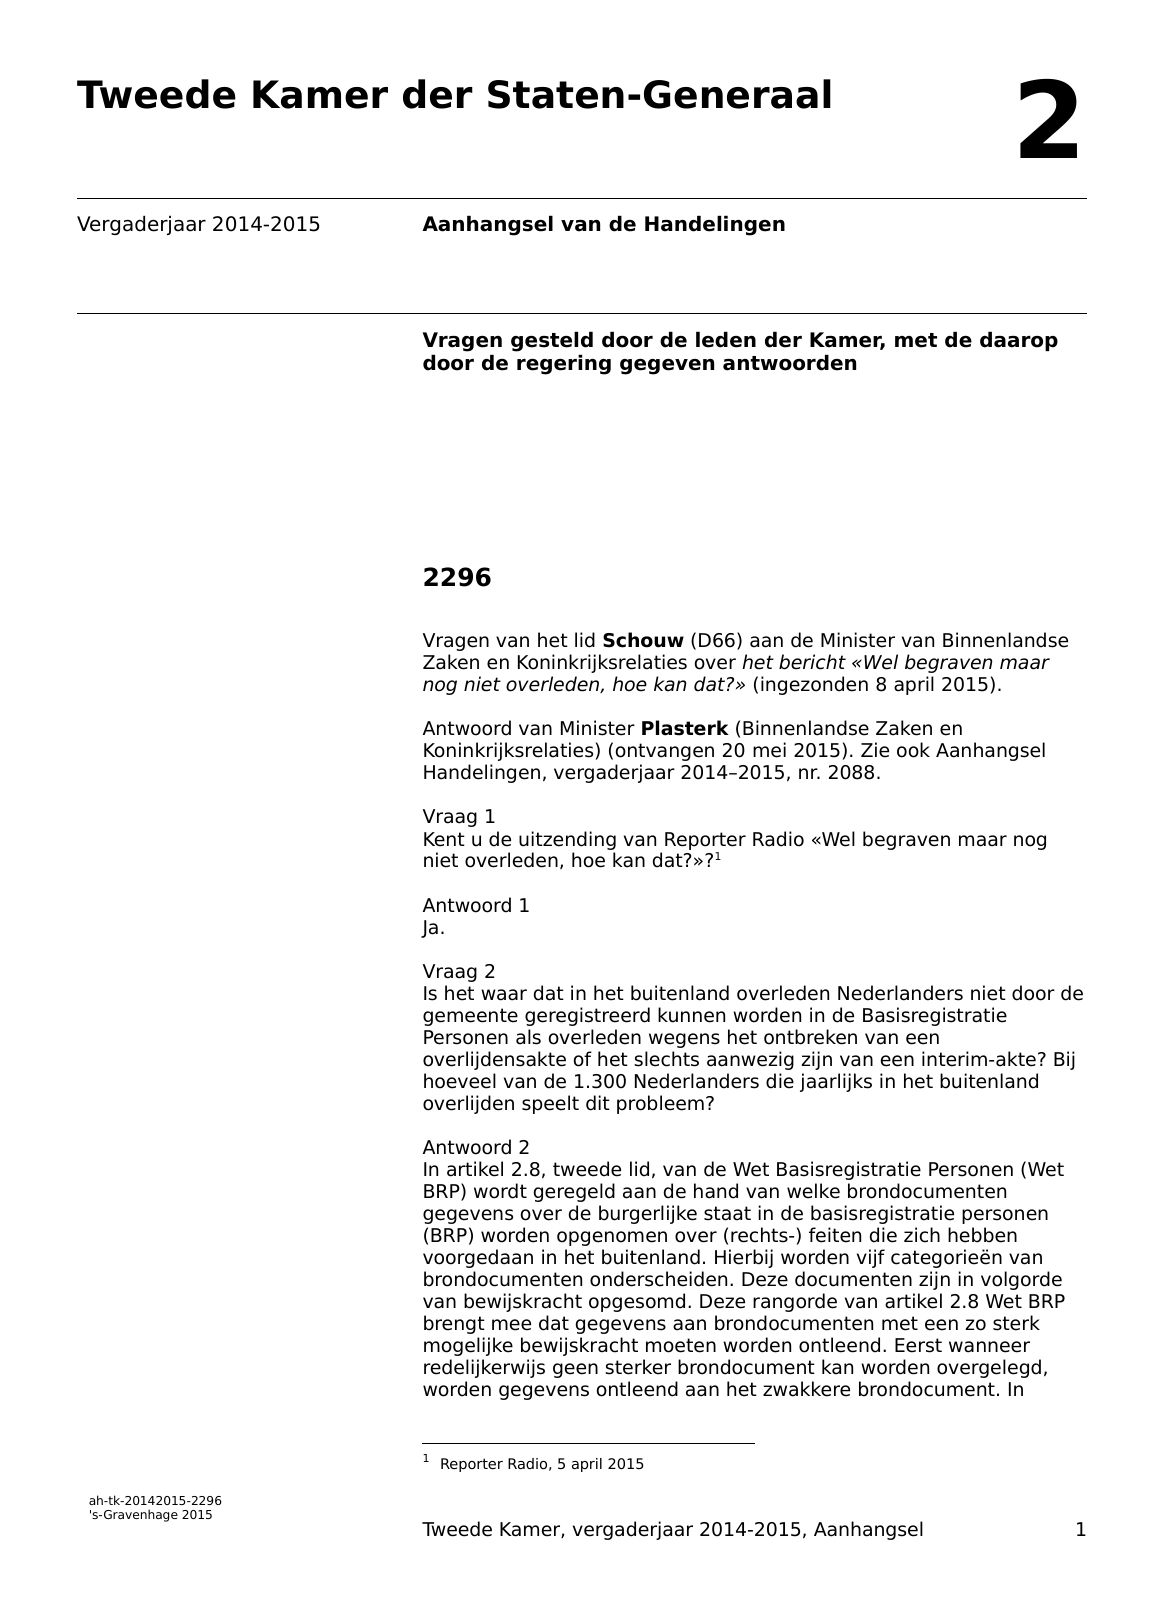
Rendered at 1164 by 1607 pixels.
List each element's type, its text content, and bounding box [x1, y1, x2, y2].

text Vraag 2 [422, 961, 1087, 983]
text Vragen van het lid Schouw (D66) aan de Minister van Binnenlandse Zaken en Koninkrijksrelaties over het bericht «Wel begraven maar nog niet overleden, hoe kan dat?» (ingezonden 8 april 2015). [422, 630, 1087, 696]
text Ja. [422, 917, 1087, 938]
text Kent u de uitzending van Reporter Radio «Wel begraven maar nog niet overleden, hoe kan dat?»? [422, 828, 1087, 872]
text Antwoord 2 [422, 1137, 1087, 1159]
text Vraag 1 [422, 806, 1087, 828]
text 's-Gravenhage 2015 [88, 1508, 323, 1522]
table_cell [77, 314, 422, 375]
table_header 2 [886, 59, 1087, 198]
text ah-tk-20142015-2296 [88, 1494, 323, 1508]
text In artikel 2.8, tweede lid, van de Wet Basisregistratie Personen (Wet BRP) wordt geregeld aan de hand van welke brondocumenten gegevens over de burgerlijke staat in de basisregistratie personen (BRP) worden opgenomen over (rechts-) feiten die zich hebben voorgedaan in het buitenland. Hierbij worden vijf categorieën van brondocumenten onderscheiden. Deze documenten zijn in volgorde van bewijskracht opgesomd. Deze rangorde van artikel 2.8 Wet BRP brengt mee dat gegevens aan brondocumenten met een zo sterk mogelijke bewijskracht moeten worden ontleend. Eerst wanneer redelijkerwijs geen sterker brondocument kan worden overgelegd, worden gegevens ontleend aan het zwakkere brondocument. In [422, 1159, 1087, 1401]
text Reporter Radio, 5 april 2015 [422, 1452, 1087, 1474]
text Antwoord van Minister Plasterk (Binnenlandse Zaken en Koninkrijksrelaties) (ontvangen 20 mei 2015). Zie ook Aanhangsel Handelingen, vergaderjaar 2014–2015, nr. 2088. [422, 718, 1087, 784]
text 2296 [422, 563, 1087, 592]
text Antwoord 1 [422, 894, 1087, 917]
text Is het waar dat in het buitenland overleden Nederlanders niet door de gemeente geregistreerd kunnen worden in de Basisregistratie Personen als overleden wegens het ontbreken van een overlijdensakte of het slechts aanwezig zijn van een interim-akte? Bij hoeveel van de 1.300 Nederlanders die jaarlijks in het buitenland overlijden speelt dit probleem? [422, 983, 1087, 1114]
table_cell Vragen gesteld door de leden der Kamer, met de daarop door de regering gegeven antwoorden [422, 314, 1087, 375]
table_cell Vergaderjaar 2014-2015 [77, 199, 422, 313]
table_header Tweede Kamer der Staten-Generaal [77, 59, 886, 198]
table_cell Aanhangsel van de Handelingen [422, 199, 1087, 313]
